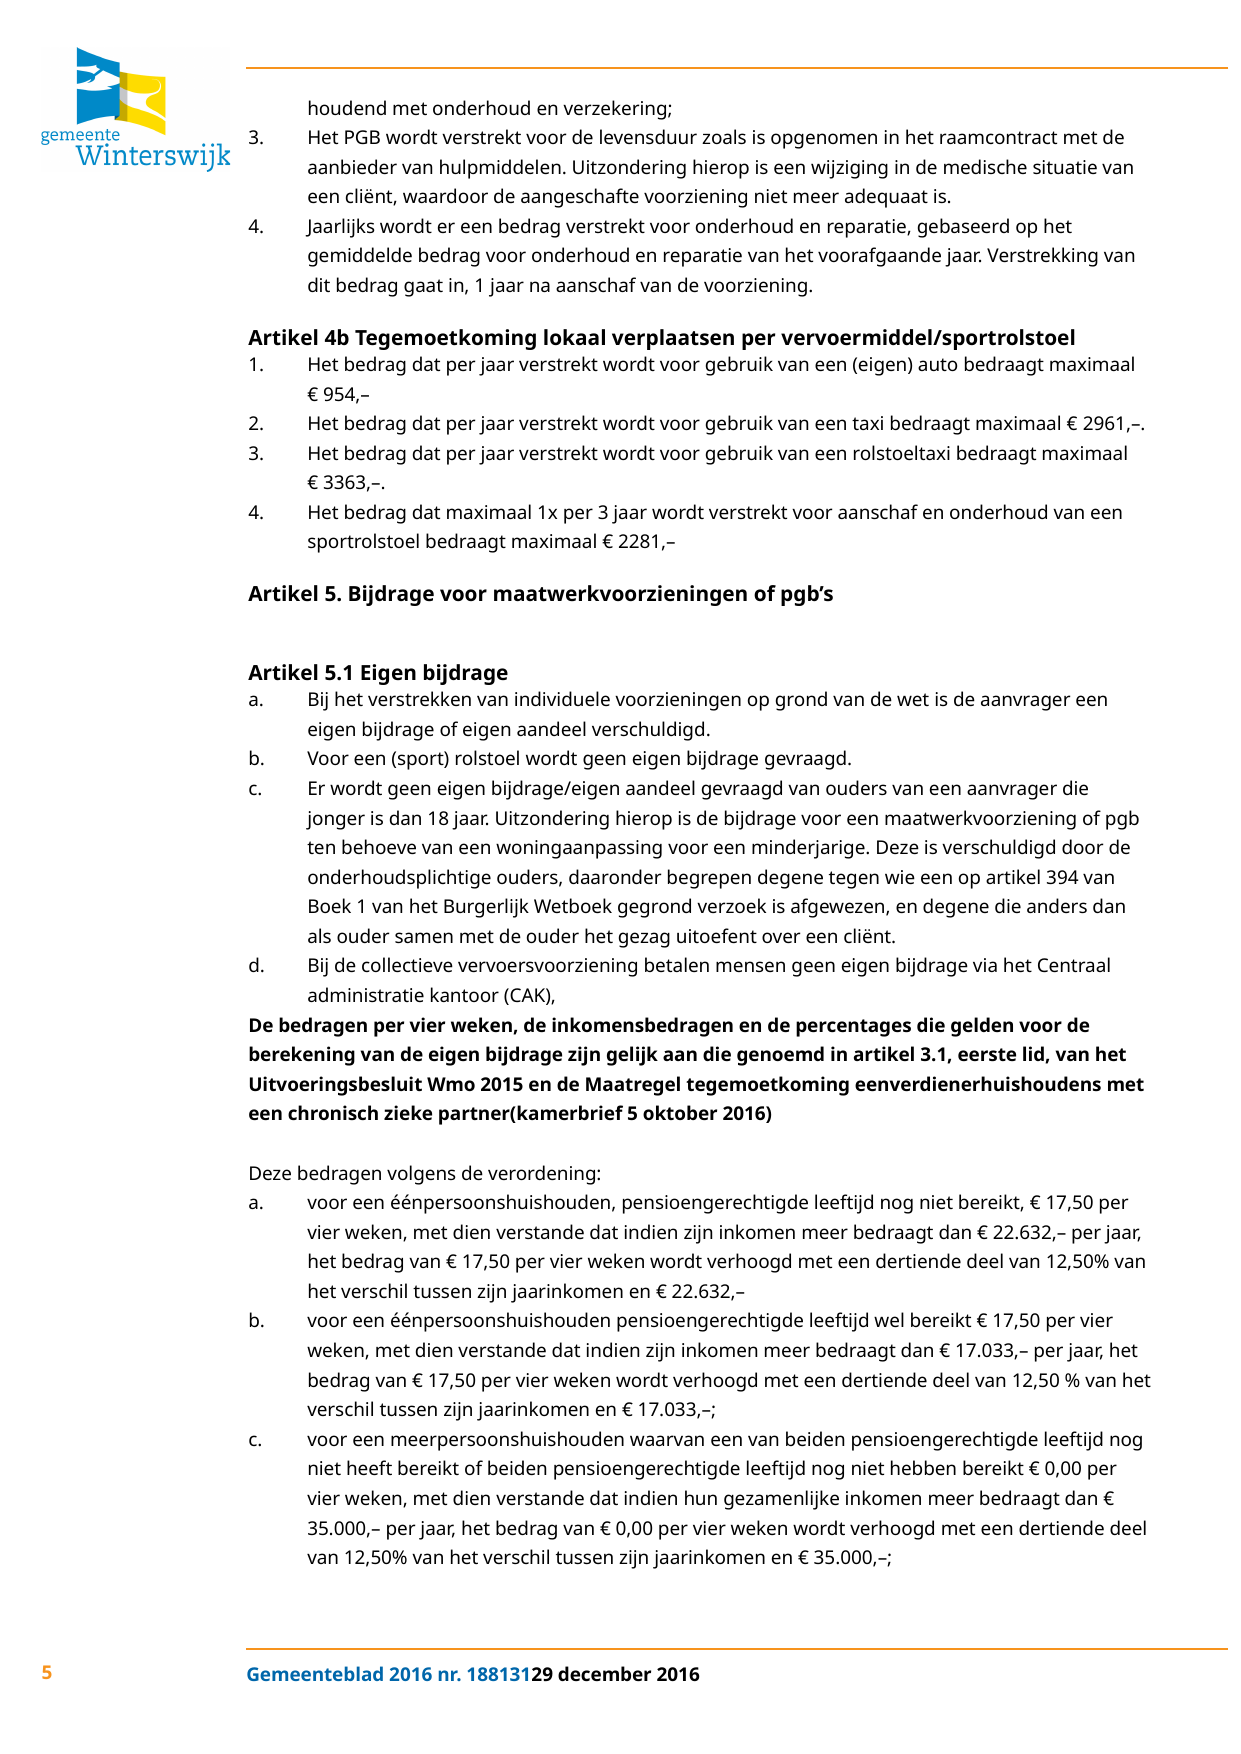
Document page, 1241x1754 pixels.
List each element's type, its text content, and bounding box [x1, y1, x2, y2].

list Jaarlijks wordt er een bedrag verstrekt voor onderhoud en reparatie, gebaseerd op het gemiddelde bedrag voor onderhoud en reparatie van het voorafgaande jaar. Verstrekking van dit bedrag gaat in, 1 jaar na aanschaf van de voorziening. [248, 213, 1152, 298]
list Voor een (sport) rolstoel wordt geen eigen bijdrage gevraagd. [248, 746, 1152, 771]
list Het PGB wordt verstrekt voor de levensduur zoals is opgenomen in het raamcontract met de aanbieder van hulpmiddelen. Uitzondering hierop is een wijziging in de medische situatie van een cliënt, waardoor de aangeschafte voorziening niet meer adequaat is. [248, 124, 1152, 209]
picture [225, 153, 231, 162]
list voor een éénpersoonshuishouden pensioengerechtigde leeftijd wel bereikt € 17,50 per vier weken, met dien verstande dat indien zijn inkomen meer bedraagt dan € 17.033,– per jaar, het bedrag van € 17,50 per vier weken wordt verhoogd met een dertiende deel van 12,50 % van het verschil tussen zijn jaarinkomen en € 17.033,–; [248, 1308, 1152, 1422]
list Bij de collectieve vervoersvoorziening betalen mensen geen eigen bijdrage via het Centraal administratie kantoor (CAK), [248, 953, 1152, 1008]
text Deze bedragen volgens de verordening: [248, 1160, 1152, 1185]
list voor een meerpersoonshuishouden waarvan een van beiden pensioengerechtigde leeftijd nog niet heeft bereikt of beiden pensioengerechtigde leeftijd nog niet hebben bereikt € 0,00 per vier weken, met dien verstande dat indien hun gezamenlijke inkomen meer bedraagt dan € 35.000,– per jaar, het bedrag van € 0,00 per vier weken wordt verhoogd met een dertiende deel van 12,50% van het verschil tussen zijn jaarinkomen en € 35.000,–; [248, 1426, 1152, 1570]
list voor een éénpersoonshuishouden, pensioengerechtigde leeftijd nog niet bereikt, € 17,50 per vier weken, met dien verstande dat indien zijn inkomen meer bedraagt dan € 22.632,– per jaar, het bedrag van € 17,50 per vier weken wordt verhoogd met een dertiende deel van 12,50% van het verschil tussen zijn jaarinkomen en € 22.632,– [248, 1189, 1152, 1304]
list Het bedrag dat per jaar verstrekt wordt voor gebruik van een (eigen) auto bedraagt maximaal € 954,– [248, 351, 1152, 406]
list houdend met onderhoud en verzekering; [248, 95, 1152, 121]
text De bedragen per vier weken, de inkomensbedragen en de percentages die gelden voor de berekening van de eigen bijdrage zijn gelijk aan die genoemd in artikel 3.1, eerste lid, van het Uitvoeringsbesluit Wmo 2015 en de Maatregel tegemoetkoming eenverdienerhuishoudens met een chronisch zieke partner(kamerbrief 5 oktober 2016) [248, 1012, 1152, 1126]
list Bij het verstrekken van individuele voorzieningen op grond van de wet is de aanvrager een eigen bijdrage of eigen aandeel verschuldigd. [248, 686, 1152, 742]
list Het bedrag dat maximaal 1x per 3 jaar wordt verstrekt voor aanschaf en onderhoud van een sportrolstoel bedraagt maximaal € 2281,– [248, 499, 1152, 554]
text Artikel 5. Bijdrage voor maatwerkvoorzieningen of pgb’s [248, 579, 1152, 607]
list Het bedrag dat per jaar verstrekt wordt voor gebruik van een taxi bedraagt maximaal € 2961,–. [248, 410, 1152, 436]
list Het bedrag dat per jaar verstrekt wordt voor gebruik van een rolstoeltaxi bedraagt maximaal € 3363,–. [248, 440, 1152, 495]
text Artikel 4b Tegemoetkoming lokaal verplaatsen per vervoermiddel/sportrolstoel [248, 323, 1152, 351]
text Artikel 5.1 Eigen bijdrage [248, 658, 1152, 686]
picture [41, 47, 231, 172]
list Er wordt geen eigen bijdrage/eigen aandeel gevraagd van ouders van een aanvrager die jonger is dan 18 jaar. Uitzondering hierop is de bijdrage voor een maatwerkvoorziening of pgb ten behoeve van een woningaanpassing voor een minderjarige. Deze is verschuldigd door de onderhoudsplichtige ouders, daaronder begrepen degene tegen wie een op artikel 394 van Boek 1 van het Burgerlijk Wetboek gegrond verzoek is afgewezen, en degene die anders dan als ouder samen met de ouder het gezag uitoefent over een cliënt. [248, 775, 1152, 949]
